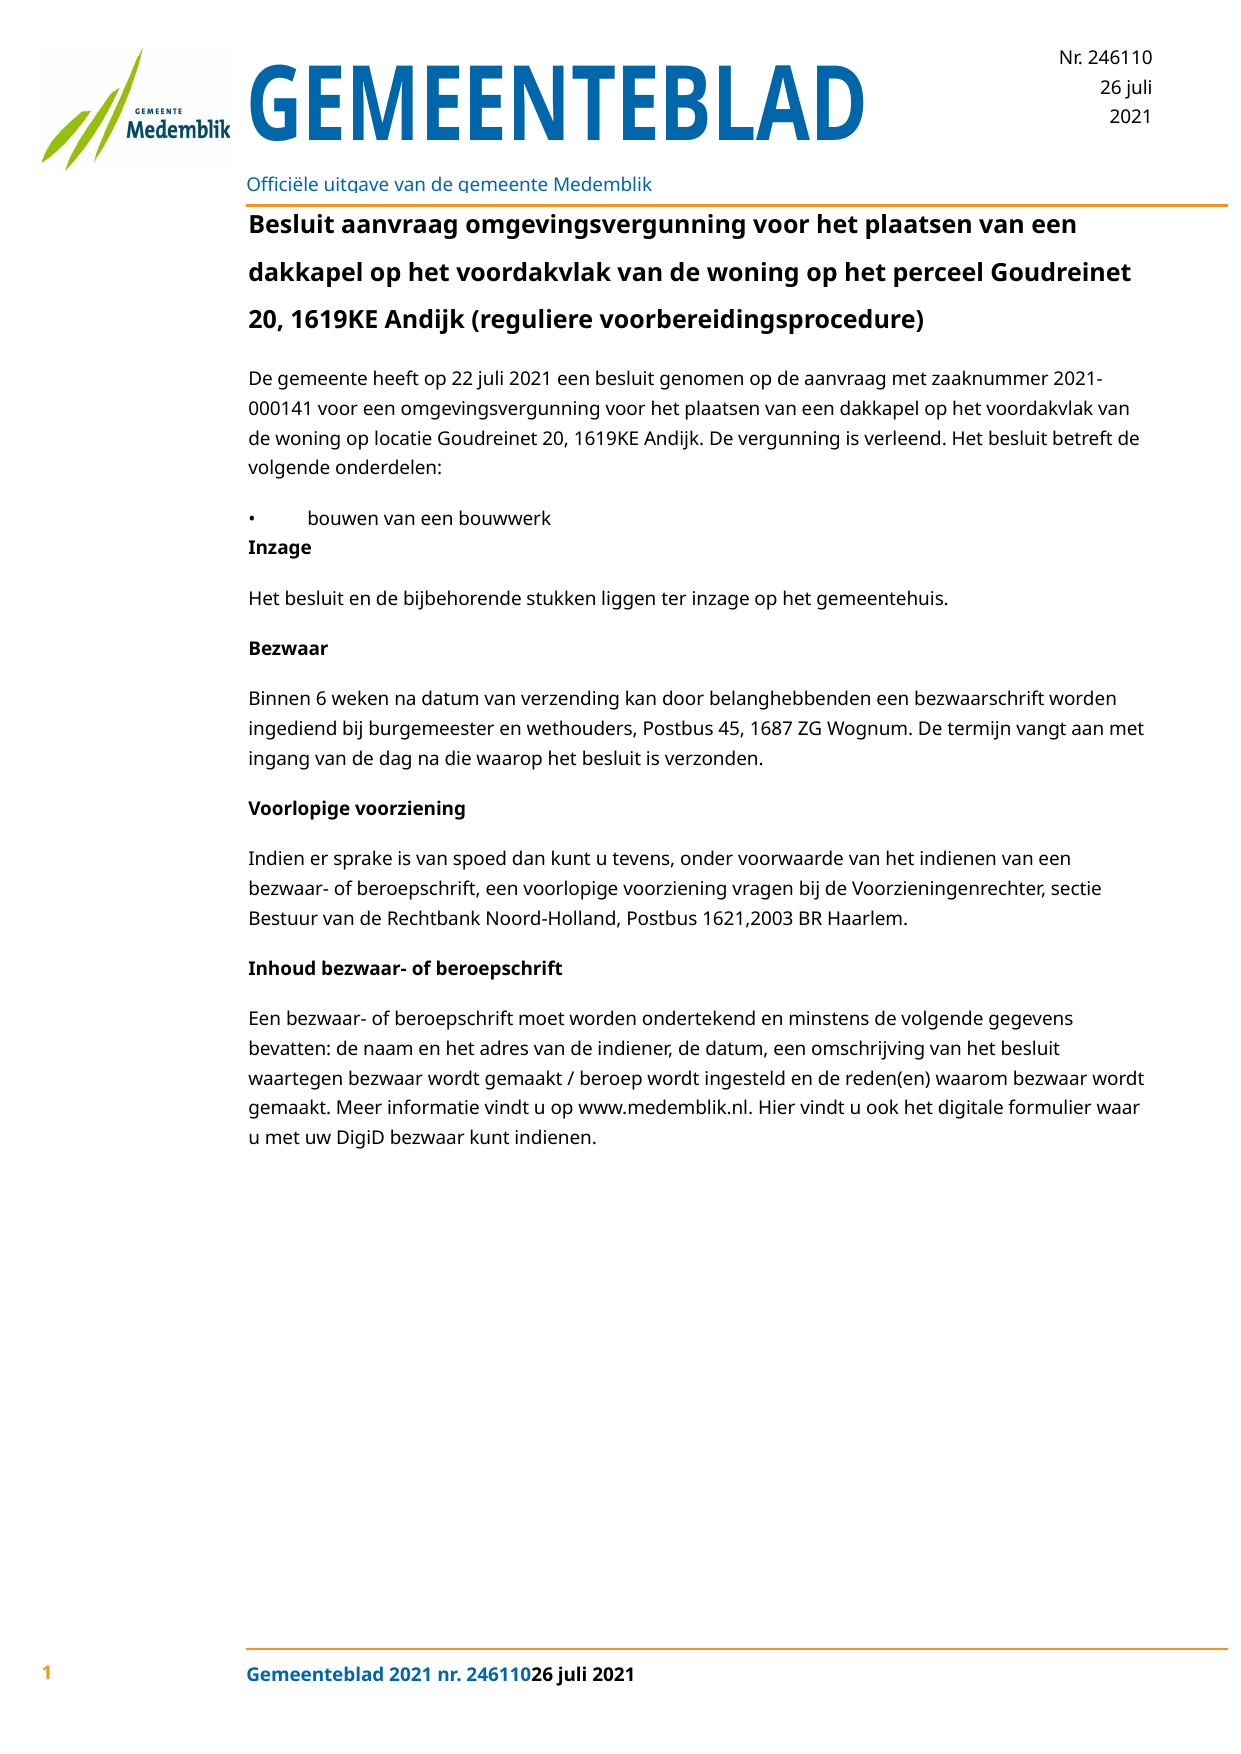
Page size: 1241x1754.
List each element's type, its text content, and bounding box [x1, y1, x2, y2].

text Inhoud bezwaar- of beroepschrift [248, 955, 1152, 981]
text Het besluit en de bijbehorende stukken liggen ter inzage op het gemeentehuis. [248, 585, 1152, 610]
text Voorlopige voorziening [248, 795, 1152, 821]
picture [41, 47, 231, 172]
list bouwen van een bouwwerk [248, 505, 1152, 530]
text De gemeente heeft op 22 juli 2021 een besluit genomen op de aanvraag met zaaknummer 2021-000141 voor een omgevingsvergunning voor het plaatsen van een dakkapel op het voordakvlak van de woning op locatie Goudreinet 20, 1619KE Andijk. De vergunning is verleend. Het besluit betreft de volgende onderdelen: [248, 366, 1152, 480]
text Bezwaar [248, 635, 1152, 661]
text Een bezwaar- of beroepschrift moet worden ondertekend en minstens de volgende gegevens bevatten: de naam en het adres van de indiener, de datum, een omschrijving van het besluit waartegen bezwaar wordt gemaakt / beroep wordt ingesteld en de reden(en) waarom bezwaar wordt gemaakt. Meer informatie vindt u op www.medemblik.nl. Hier vindt u ook het digitale formulier waar u met uw DigiD bezwaar kunt indienen. [248, 1006, 1152, 1149]
text Binnen 6 weken na datum van verzending kan door belanghebbenden een bezwaarschrift worden ingediend bij burgemeester en wethouders, Postbus 45, 1687 ZG Wognum. De termijn vangt aan met ingang van de dag na die waarop het besluit is verzonden. [248, 686, 1152, 770]
text Indien er sprake is van spoed dan kunt u tevens, onder voorwaarde van het indienen van een bezwaar- of beroepschrift, een voorlopige voorziening vragen bij de Voorzieningenrechter, sectie Bestuur van de Rechtbank Noord-Holland, Postbus 1621,2003 BR Haarlem. [248, 846, 1152, 930]
text Inzage [248, 534, 1152, 560]
text Besluit aanvraag omgevingsvergunning voor het plaatsen van een dakkapel op het voordakvlak van de woning op het perceel Goudreinet 20, 1619KE Andijk (reguliere voorbereidingsprocedure) [248, 207, 1152, 336]
